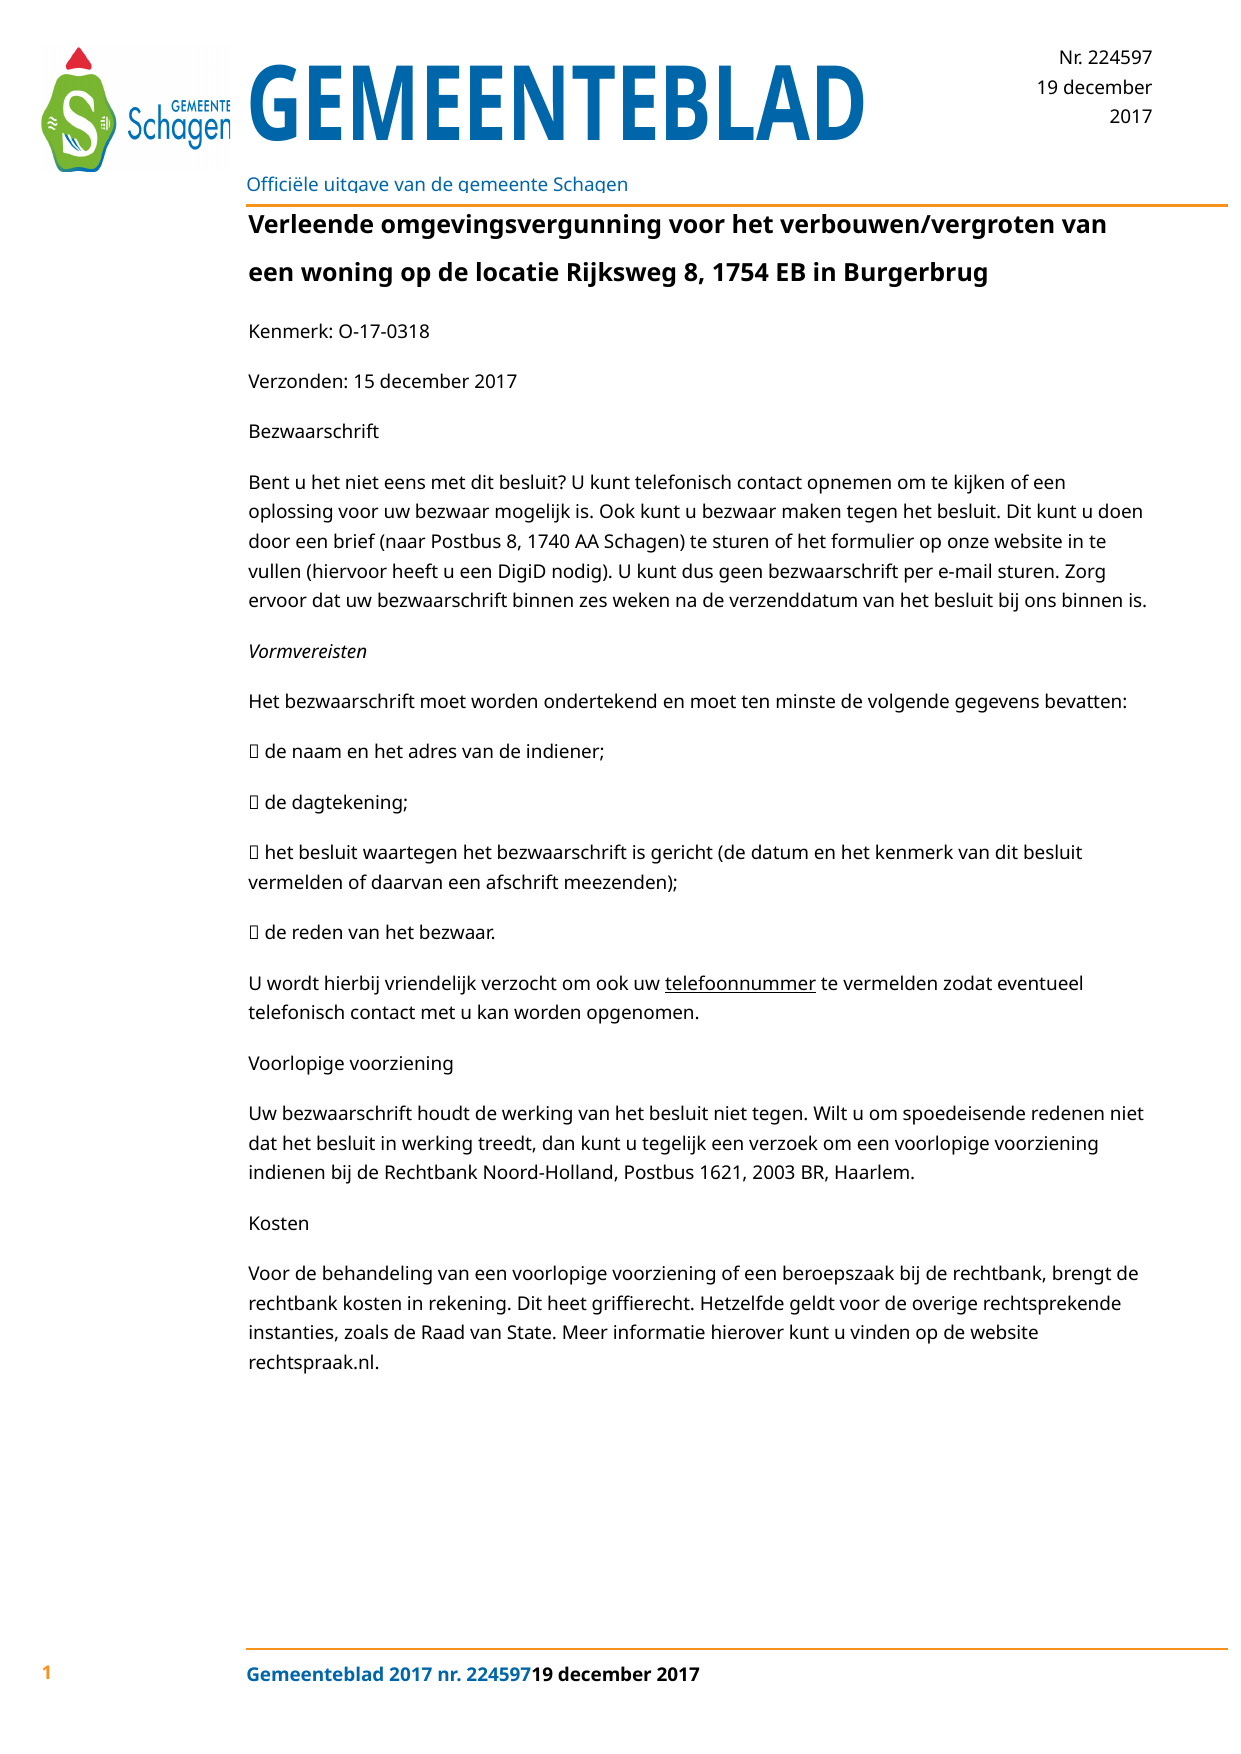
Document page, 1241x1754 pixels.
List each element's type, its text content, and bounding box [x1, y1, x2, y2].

text Het bezwaarschrift moet worden ondertekend en moet ten minste de volgende gegevens bevatten: [248, 688, 1152, 714]
text Voor de behandeling van een voorlopige voorziening of een beroepszaak bij de rechtbank, brengt de rechtbank kosten in rekening. Dit heet griffierecht. Hetzelfde geldt voor de overige rechtsprekende instanties, zoals de Raad van State. Meer informatie hierover kunt u vinden op de website rechtspraak.nl. [248, 1260, 1152, 1375]
text Uw bezwaarschrift houdt de werking van het besluit niet tegen. Wilt u om spoedeisende redenen niet dat het besluit in werking treedt, dan kunt u tegelijk een verzoek om een voorlopige voorziening indienen bij de Rechtbank Noord-Holland, Postbus 1621, 2003 BR, Haarlem. [248, 1100, 1152, 1185]
text  de dagtekening; [248, 789, 1152, 815]
text Vormvereisten [248, 638, 1152, 664]
text  de naam en het adres van de indiener; [248, 739, 1152, 764]
text Voorlopige voorziening [248, 1050, 1152, 1076]
text Verzonden: 15 december 2017 [248, 368, 1152, 394]
picture [41, 47, 231, 172]
text Kenmerk: O-17-0318 [248, 318, 1152, 344]
text Verleende omgevingsvergunning voor het verbouwen/vergroten van een woning op de locatie Rijksweg 8, 1754 EB in Burgerbrug [248, 207, 1152, 288]
text U wordt hierbij vriendelijk verzocht om ook uw telefoonnummer te vermelden zodat eventueel telefonisch contact met u kan worden opgenomen. [248, 970, 1152, 1025]
text Bezwaarschrift [248, 419, 1152, 444]
text  de reden van het bezwaar. [248, 919, 1152, 945]
text Bent u het niet eens met dit besluit? U kunt telefonisch contact opnemen om te kijken of een oplossing voor uw bezwaar mogelijk is. Ook kunt u bezwaar maken tegen het besluit. Dit kunt u doen door een brief (naar Postbus 8, 1740 AA Schagen) te sturen of het formulier op onze website in te vullen (hiervoor heeft u een DigiD nodig). U kunt dus geen bezwaarschrift per e-mail sturen. Zorg ervoor dat uw bezwaarschrift binnen zes weken na de verzenddatum van het besluit bij ons binnen is. [248, 469, 1152, 613]
text Kosten [248, 1210, 1152, 1236]
text  het besluit waartegen het bezwaarschrift is gericht (de datum en het kenmerk van dit besluit vermelden of daarvan een afschrift meezenden); [248, 839, 1152, 895]
